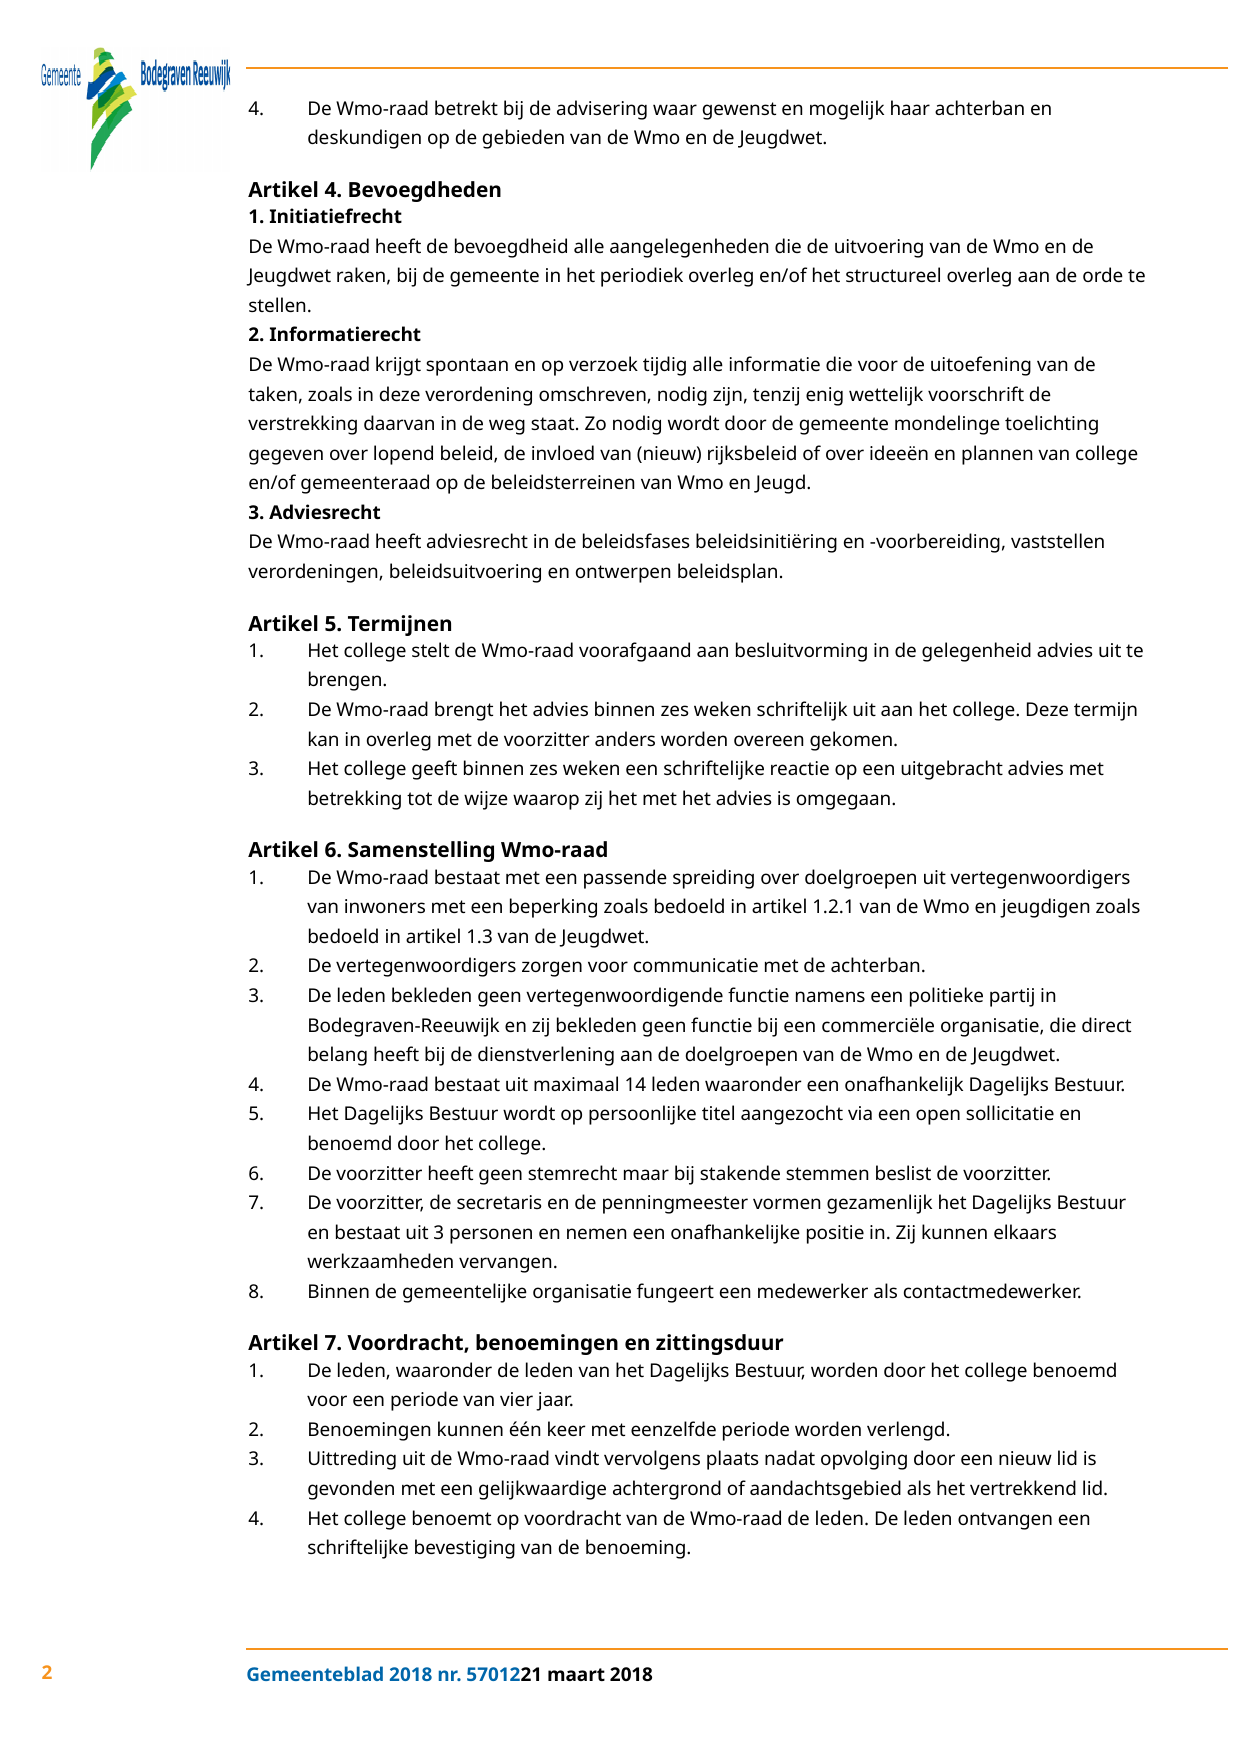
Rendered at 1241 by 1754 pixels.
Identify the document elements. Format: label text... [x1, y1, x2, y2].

list Uittreding uit de Wmo-raad vindt vervolgens plaats nadat opvolging door een nieuw lid is gevonden met een gelijkwaardige achtergrond of aandachtsgebied als het vertrekkend lid. [248, 1446, 1152, 1501]
text De Wmo-raad heeft adviesrecht in de beleidsfases beleidsinitiëring en -voorbereiding, vaststellen verordeningen, beleidsuitvoering en ontwerpen beleidsplan. [248, 529, 1152, 584]
text Artikel 7. Voordracht, benoemingen en zittingsduur [248, 1328, 1152, 1357]
list Binnen de gemeentelijke organisatie fungeert een medewerker als contactmedewerker. [248, 1278, 1152, 1304]
text 3. Adviesrecht [248, 499, 1152, 525]
list Het college stelt de Wmo-raad voorafgaand aan besluitvorming in de gelegenheid advies uit te brengen. [248, 637, 1152, 692]
list Het college benoemt op voordracht van de Wmo-raad de leden. De leden ontvangen een schriftelijke bevestiging van de benoeming. [248, 1505, 1152, 1560]
list De Wmo-raad brengt het advies binnen zes weken schriftelijk uit aan het college. Deze termijn kan in overleg met de voorzitter anders worden overeen gekomen. [248, 696, 1152, 752]
list De voorzitter, de secretaris en de penningmeester vormen gezamenlijk het Dagelijks Bestuur en bestaat uit 3 personen en nemen een onafhankelijke positie in. Zij kunnen elkaars werkzaamheden vervangen. [248, 1189, 1152, 1274]
list De Wmo-raad bestaat uit maximaal 14 leden waaronder een onafhankelijk Dagelijks Bestuur. [248, 1071, 1152, 1097]
list Benoemingen kunnen één keer met eenzelfde periode worden verlengd. [248, 1416, 1152, 1442]
list De voorzitter heeft geen stemrecht maar bij stakende stemmen beslist de voorzitter. [248, 1160, 1152, 1185]
list De Wmo-raad bestaat met een passende spreiding over doelgroepen uit vertegenwoordigers van inwoners met een beperking zoals bedoeld in artikel 1.2.1 van de Wmo en jeugdigen zoals bedoeld in artikel 1.3 van de Jeugdwet. [248, 864, 1152, 949]
list De Wmo-raad betrekt bij de advisering waar gewenst en mogelijk haar achterban en deskundigen op de gebieden van de Wmo en de Jeugdwet. [248, 95, 1152, 150]
text Artikel 5. Termijnen [248, 609, 1152, 637]
text Artikel 4. Bevoegdheden [248, 175, 1152, 203]
list De leden, waaronder de leden van het Dagelijks Bestuur, worden door het college benoemd voor een periode van vier jaar. [248, 1357, 1152, 1412]
list De vertegenwoordigers zorgen voor communicatie met de achterban. [248, 953, 1152, 978]
list De leden bekleden geen vertegenwoordigende functie namens een politieke partij in Bodegraven-Reeuwijk en zij bekleden geen functie bij een commerciële organisatie, die direct belang heeft bij de dienstverlening aan de doelgroepen van de Wmo en de Jeugdwet. [248, 982, 1152, 1067]
list Het Dagelijks Bestuur wordt op persoonlijke titel aangezocht via een open sollicitatie en benoemd door het college. [248, 1101, 1152, 1156]
list Het college geeft binnen zes weken een schriftelijke reactie op een uitgebracht advies met betrekking tot de wijze waarop zij het met het advies is omgegaan. [248, 755, 1152, 811]
picture [41, 47, 231, 172]
text De Wmo-raad heeft de bevoegdheid alle aangelegenheden die de uitvoering van de Wmo en de Jeugdwet raken, bij de gemeente in het periodiek overleg en/of het structureel overleg aan de orde te stellen. [248, 233, 1152, 318]
text 2. Informatierecht [248, 322, 1152, 347]
text 1. Initiatiefrecht [248, 203, 1152, 229]
text Artikel 6. Samenstelling Wmo-raad [248, 835, 1152, 864]
text De Wmo-raad krijgt spontaan en op verzoek tijdig alle informatie die voor de uitoefening van de taken, zoals in deze verordening omschreven, nodig zijn, tenzij enig wettelijk voorschrift de verstrekking daarvan in de weg staat. Zo nodig wordt door de gemeente mondelinge toelichting gegeven over lopend beleid, de invloed van (nieuw) rijksbeleid of over ideeën en plannen van college en/of gemeenteraad op de beleidsterreinen van Wmo en Jeugd. [248, 351, 1152, 495]
